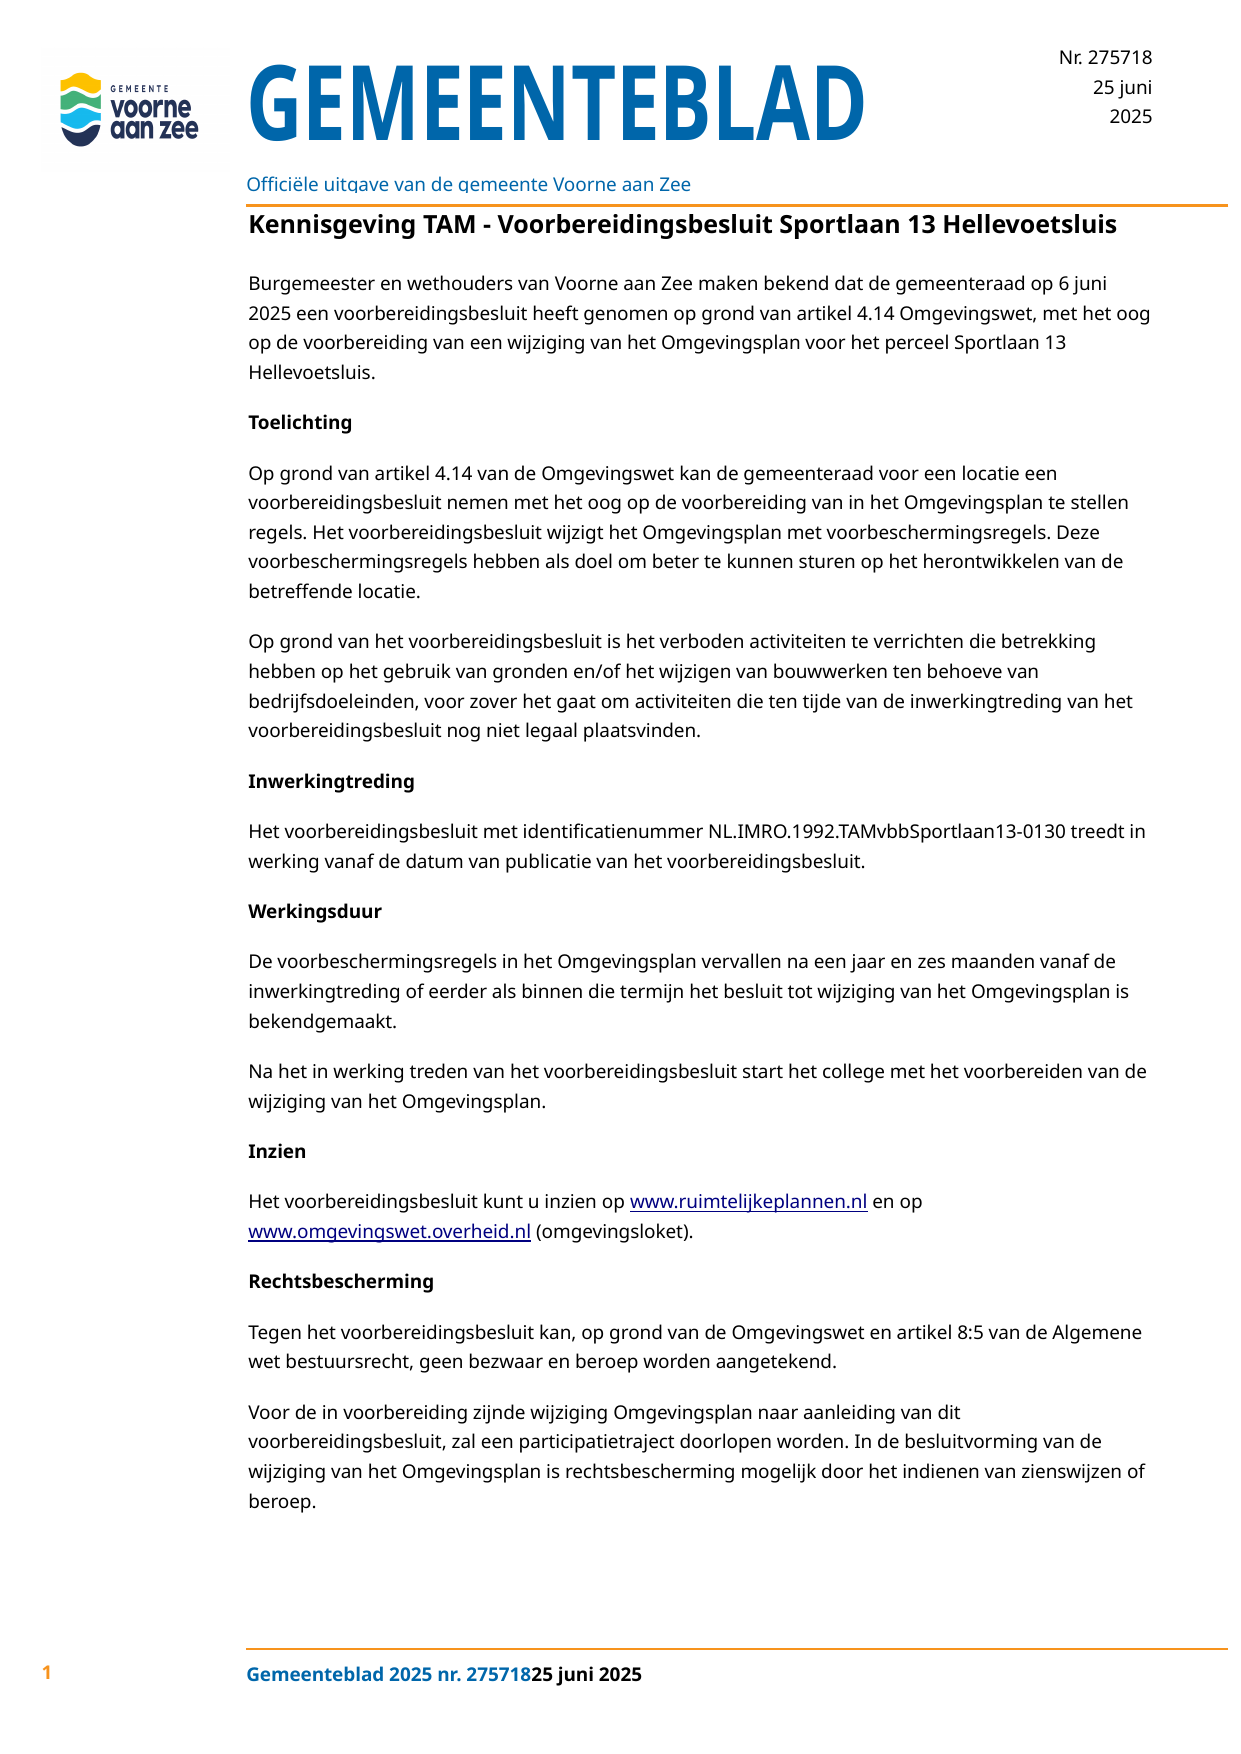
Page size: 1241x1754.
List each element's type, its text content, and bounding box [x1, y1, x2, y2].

text Het voorbereidingsbesluit kunt u inzien op www.ruimtelijkeplannen.nl en op www.omgevingswet.overheid.nl (omgevingsloket). [248, 1189, 1152, 1244]
text Inzien [248, 1138, 1152, 1164]
text Burgemeester en wethouders van Voorne aan Zee maken bekend dat de gemeenteraad op 6 juni 2025 een voorbereidingsbesluit heeft genomen op grond van artikel 4.14 Omgevingswet, met het oog op de voorbereiding van een wijziging van het Omgevingsplan voor het perceel Sportlaan 13 Hellevoetsluis. [248, 270, 1152, 385]
text Het voorbereidingsbesluit met identificatienummer NL.IMRO.1992.TAMvbbSportlaan13-0130 treedt in werking vanaf de datum van publicatie van het voorbereidingsbesluit. [248, 818, 1152, 873]
text Na het in werking treden van het voorbereidingsbesluit start het college met het voorbereiden van de wijziging van het Omgevingsplan. [248, 1058, 1152, 1113]
text Voor de in voorbereiding zijnde wijziging Omgevingsplan naar aanleiding van dit voorbereidingsbesluit, zal een participatietraject doorlopen worden. In de besluitvorming van de wijziging van het Omgevingsplan is rechtsbescherming mogelijk door het indienen van zienswijzen of beroep. [248, 1399, 1152, 1513]
text Rechtsbescherming [248, 1269, 1152, 1294]
text Werkingsduur [248, 898, 1152, 924]
text Op grond van het voorbereidingsbesluit is het verboden activiteiten te verrichten die betrekking hebben op het gebruik van gronden en/of het wijzigen van bouwwerken ten behoeve van bedrijfsdoeleinden, voor zover het gaat om activiteiten die ten tijde van de inwerkingtreding van het voorbereidingsbesluit nog niet legaal plaatsvinden. [248, 629, 1152, 743]
text Tegen het voorbereidingsbesluit kan, op grond van de Omgevingswet en artikel 8:5 van de Algemene wet bestuursrecht, geen bezwaar en beroep worden aangetekend. [248, 1319, 1152, 1374]
text De voorbeschermingsregels in het Omgevingsplan vervallen na een jaar en zes maanden vanaf de inwerkingtreding of eerder als binnen die termijn het besluit tot wijziging van het Omgevingsplan is bekendgemaakt. [248, 949, 1152, 1033]
text Op grond van artikel 4.14 van de Omgevingswet kan de gemeenteraad voor een locatie een voorbereidingsbesluit nemen met het oog op de voorbereiding van in het Omgevingsplan te stellen regels. Het voorbereidingsbesluit wijzigt het Omgevingsplan met voorbeschermingsregels. Deze voorbeschermingsregels hebben als doel om beter te kunnen sturen op het herontwikkelen van de betreffende locatie. [248, 460, 1152, 604]
text Kennisgeving TAM - Voorbereidingsbesluit Sportlaan 13 Hellevoetsluis [248, 207, 1152, 241]
picture [41, 47, 231, 172]
text Inwerkingtreding [248, 768, 1152, 793]
text Toelichting [248, 409, 1152, 435]
